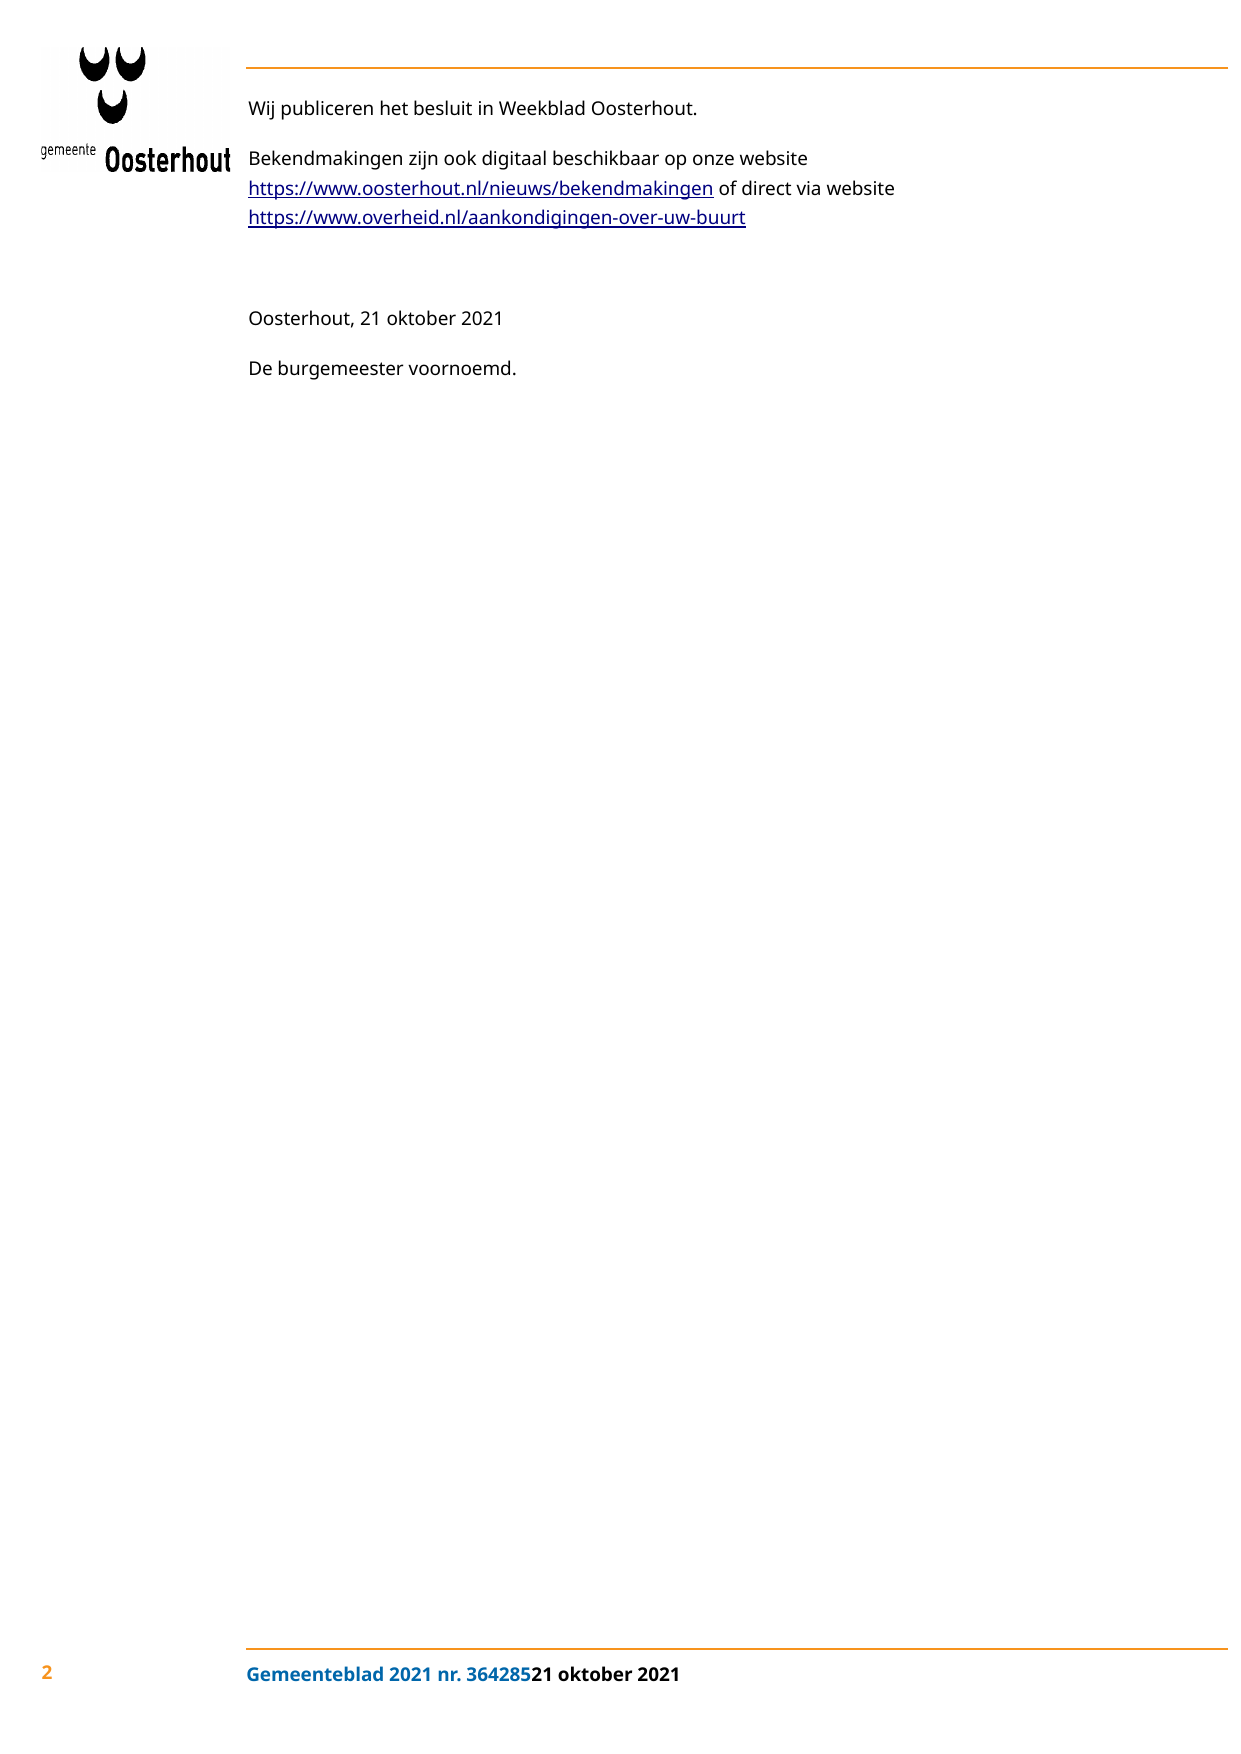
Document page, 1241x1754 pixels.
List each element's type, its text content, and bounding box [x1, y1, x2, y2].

text De burgemeester voornoemd. [248, 356, 1152, 381]
text Oosterhout, 21 oktober 2021 [248, 305, 1152, 331]
picture [41, 47, 231, 172]
text Bekendmakingen zijn ook digitaal beschikbaar op onze website https://www.oosterhout.nl/nieuws/bekendmakingen of direct via website https://www.overheid.nl/aankondigingen-over-uw-buurt [248, 145, 1152, 230]
text Wij publiceren het besluit in Weekblad Oosterhout. [248, 95, 1152, 121]
